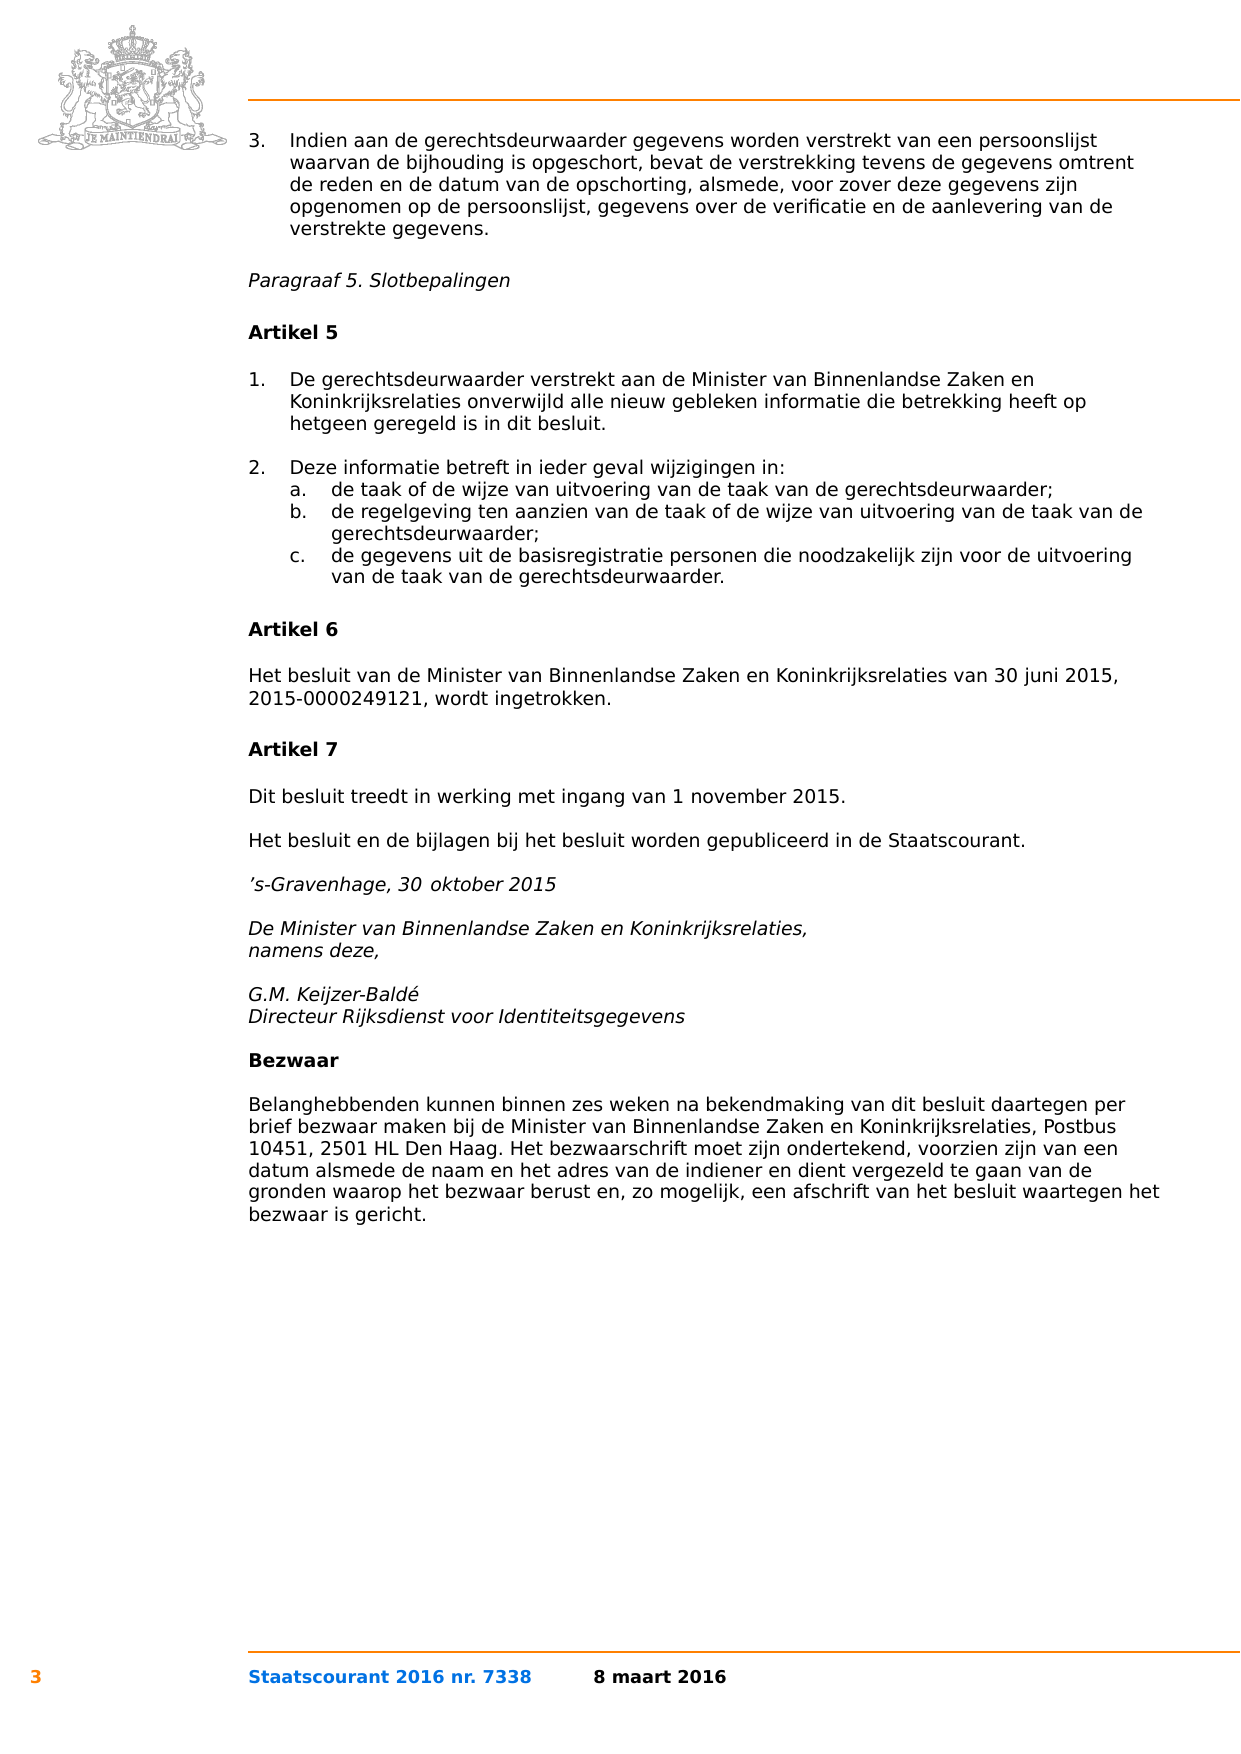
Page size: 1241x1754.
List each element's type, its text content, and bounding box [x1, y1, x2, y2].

subtitle Artikel 6 [248, 618, 1163, 640]
text Het besluit en de bijlagen bij het besluit worden gepubliceerd in de Staatscourant. [248, 830, 1163, 852]
text a. de taak of de wijze van uitvoering van de taak van de gerechtsdeurwaarder; [289, 478, 1163, 501]
text 3. Indien aan de gerechtsdeurwaarder gegevens worden verstrekt van een persoonslijst waarvan de bijhouding is opgeschort, bevat de verstrekking tevens de gegevens omtrent de reden en de datum van de opschorting, alsmede, voor zover deze gegevens zijn opgenomen op de persoonslijst, gegevens over de verificatie en de aanlevering van de verstrekte gegevens. [248, 130, 1163, 240]
text 2. Deze informatie betreft in ieder geval wijzigingen in: [248, 457, 1163, 478]
text c. de gegevens uit de basisregistratie personen die noodzakelijk zijn voor de uitvoering van de taak van de gerechtsdeurwaarder. [289, 544, 1163, 588]
text b. de regelgeving ten aanzien van de taak of de wijze van uitvoering van de taak van de gerechtsdeurwaarder; [289, 501, 1163, 544]
text De Minister van Binnenlandse Zaken en Koninkrijksrelaties, namens deze, G.M. Keijzer-Baldé Directeur Rijksdienst voor Identiteitsgegevens [248, 918, 1163, 1028]
text Dit besluit treedt in werking met ingang van 1 november 2015. [248, 786, 1163, 808]
subtitle Paragraaf 5. Slotbepalingen [248, 270, 1163, 292]
subtitle Artikel 7 [248, 739, 1163, 761]
subtitle Artikel 5 [248, 322, 1163, 344]
text Bezwaar [248, 1050, 1163, 1072]
text 1. De gerechtsdeurwaarder verstrekt aan de Minister van Binnenlandse Zaken en Koninkrijksrelaties onverwijld alle nieuw gebleken informatie die betrekking heeft op hetgeen geregeld is in dit besluit. [248, 369, 1163, 435]
picture [38, 25, 227, 150]
text Het besluit van de Minister van Binnenlandse Zaken en Koninkrijksrelaties van 30 juni 2015, 2015-0000249121, wordt ingetrokken. [248, 665, 1163, 709]
text Belanghebbenden kunnen binnen zes weken na bekendmaking van dit besluit daartegen per brief bezwaar maken bij de Minister van Binnenlandse Zaken en Koninkrijksrelaties, Postbus 10451, 2501 HL Den Haag. Het bezwaarschrift moet zijn ondertekend, voorzien zijn van een datum alsmede de naam en het adres van de indiener en dient vergezeld te gaan van de gronden waarop het bezwaar berust en, zo mogelijk, een afschrift van het besluit waartegen het bezwaar is gericht. [248, 1093, 1163, 1225]
text ’s-Gravenhage, 30 oktober 2015 [248, 874, 1163, 896]
